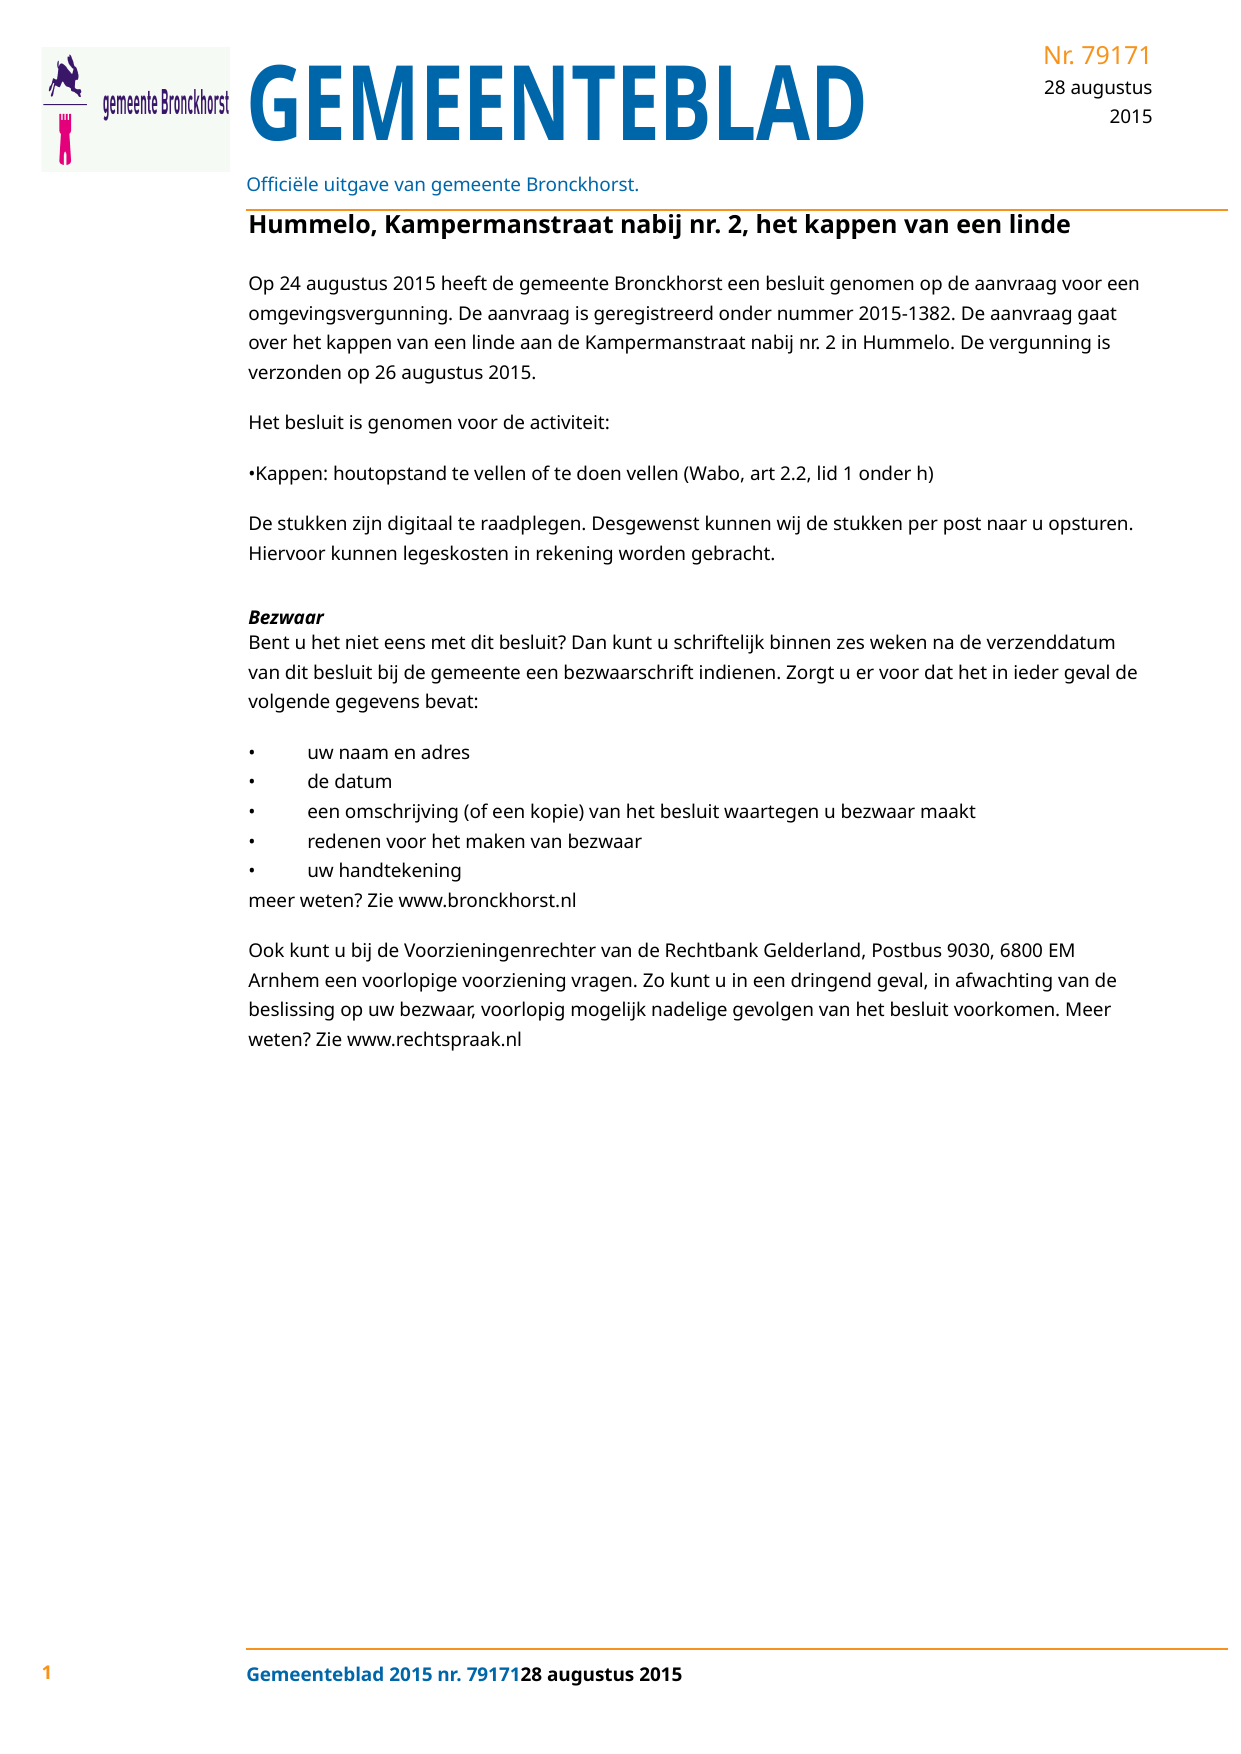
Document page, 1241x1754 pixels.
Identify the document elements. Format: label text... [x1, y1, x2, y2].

text Hummelo, Kampermanstraat nabij nr. 2, het kappen van een linde [248, 211, 1152, 241]
list uw naam en adres [248, 739, 1152, 765]
picture [41, 47, 231, 172]
text meer weten? Zie www.bronckhorst.nl [248, 887, 1152, 913]
text De stukken zijn digitaal te raadplegen. Desgewenst kunnen wij de stukken per post naar u opsturen. Hiervoor kunnen legeskosten in rekening worden gebracht. [248, 510, 1152, 566]
text Bent u het niet eens met dit besluit? Dan kunt u schriftelijk binnen zes weken na de verzenddatum van dit besluit bij de gemeente een bezwaarschrift indienen. Zorgt u er voor dat het in ieder geval de volgende gegevens bevat: [248, 629, 1152, 714]
text Op 24 augustus 2015 heeft de gemeente Bronckhorst een besluit genomen op de aanvraag voor een omgevingsvergunning. De aanvraag is geregistreerd onder nummer 2015-1382. De aanvraag gaat over het kappen van een linde aan de Kampermanstraat nabij nr. 2 in Hummelo. De vergunning is verzonden op 26 augustus 2015. [248, 270, 1152, 385]
list een omschrijving (of een kopie) van het besluit waartegen u bezwaar maakt [248, 798, 1152, 824]
list uw handtekening [248, 857, 1152, 883]
text Ook kunt u bij de Voorzieningenrechter van de Rechtbank Gelderland, Postbus 9030, 6800 EM Arnhem een voorlopige voorziening vragen. Zo kunt u in een dringend geval, in afwachting van de beslissing op uw bezwaar, voorlopig mogelijk nadelige gevolgen van het besluit voorkomen. Meer weten? Zie www.rechtspraak.nl [248, 937, 1152, 1052]
text Het besluit is genomen voor de activiteit: [248, 409, 1152, 435]
list de datum [248, 769, 1152, 794]
text Bezwaar [248, 604, 1152, 629]
text •Kappen: houtopstand te vellen of te doen vellen (Wabo, art 2.2, lid 1 onder h) [248, 460, 1152, 486]
list redenen voor het maken van bezwaar [248, 828, 1152, 854]
